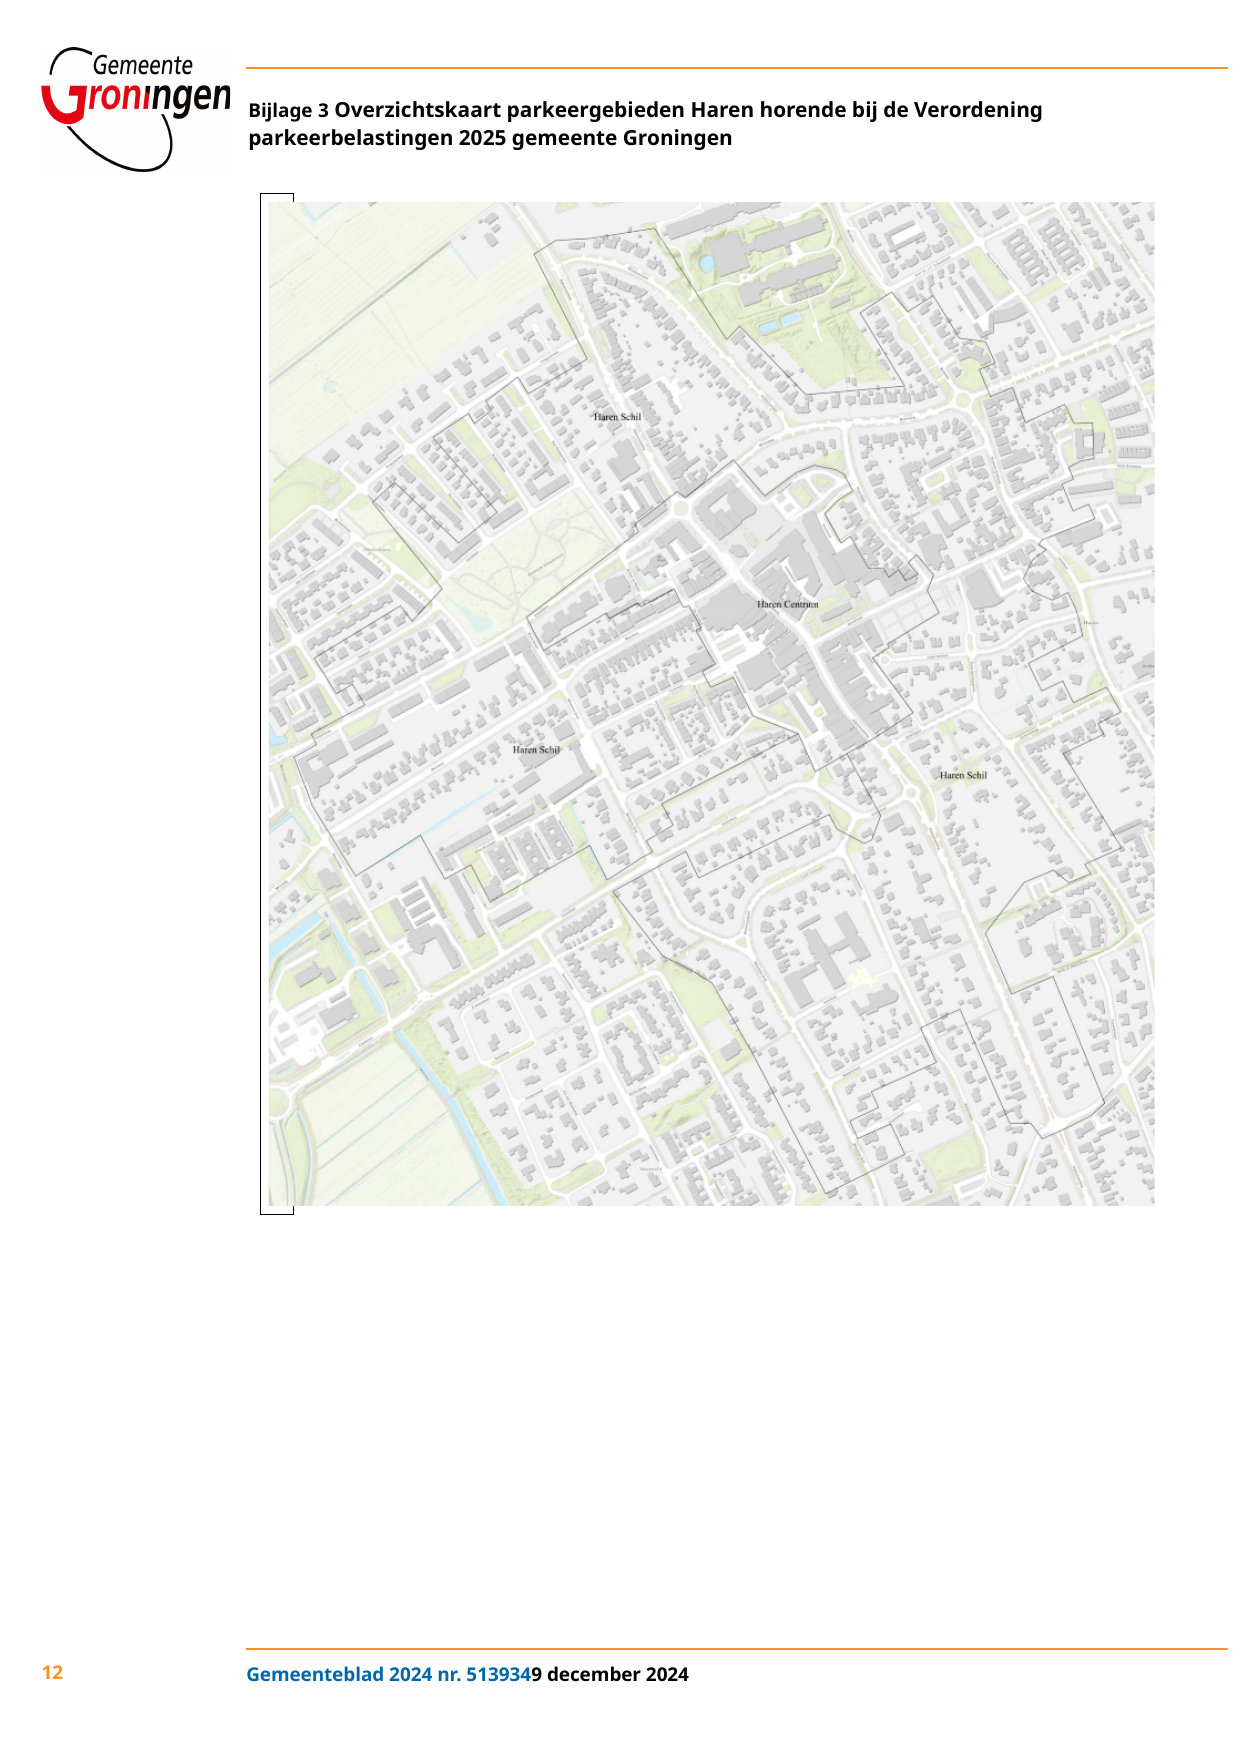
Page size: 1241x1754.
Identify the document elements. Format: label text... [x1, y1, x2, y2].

text Bijlage 3 Overzichtskaart parkeergebieden Haren horende bij de Verordening parkeerbelastingen 2025 gemeente Groningen [248, 95, 1152, 152]
picture [268, 202, 1155, 1206]
picture [41, 47, 231, 172]
